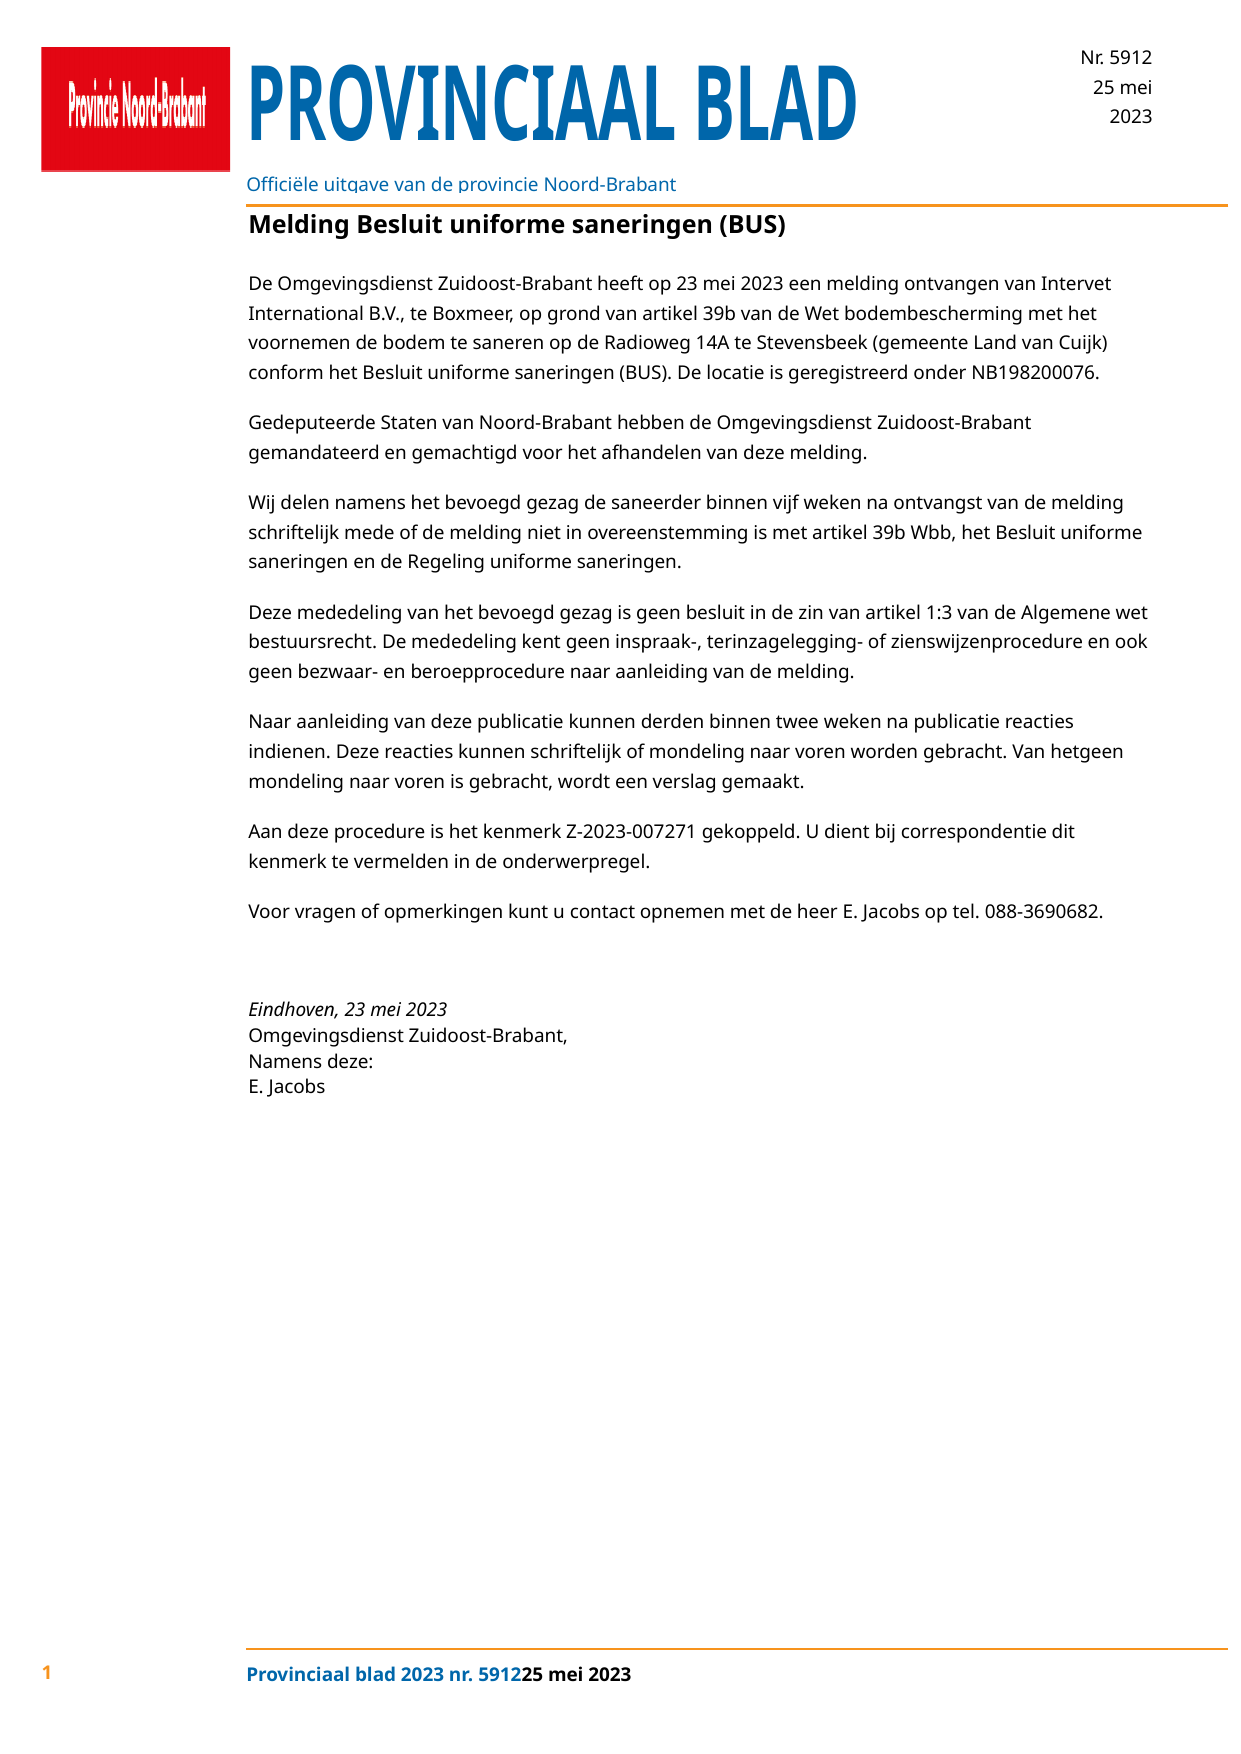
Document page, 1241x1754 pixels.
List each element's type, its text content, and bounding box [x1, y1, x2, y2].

text Deze mededeling van het bevoegd gezag is geen besluit in de zin van artikel 1:3 van de Algemene wet bestuursrecht. De mededeling kent geen inspraak-, terinzagelegging- of zienswijzenprocedure en ook geen bezwaar- en beroepprocedure naar aanleiding van de melding. [248, 599, 1152, 684]
text Voor vragen of opmerkingen kunt u contact opnemen met de heer E. Jacobs op tel. 088-3690682. [248, 898, 1152, 924]
text Melding Besluit uniforme saneringen (BUS) [248, 207, 1152, 241]
text Gedeputeerde Staten van Noord-Brabant hebben de Omgevingsdienst Zuidoost-Brabant gemandateerd en gemachtigd voor het afhandelen van deze melding. [248, 409, 1152, 465]
text E. Jacobs [248, 1074, 1152, 1099]
text Naar aanleiding van deze publicatie kunnen derden binnen twee weken na publicatie reacties indienen. Deze reacties kunnen schriftelijk of mondeling naar voren worden gebracht. Van hetgeen mondeling naar voren is gebracht, wordt een verslag gemaakt. [248, 709, 1152, 793]
picture [41, 47, 231, 172]
text Aan deze procedure is het kenmerk Z-2023-007271 gekoppeld. U dient bij correspondentie dit kenmerk te vermelden in de onderwerpregel. [248, 818, 1152, 873]
text Eindhoven, 23 mei 2023 [248, 996, 1152, 1022]
text Namens deze: [248, 1048, 1152, 1074]
text De Omgevingsdienst Zuidoost-Brabant heeft op 23 mei 2023 een melding ontvangen van Intervet International B.V., te Boxmeer, op grond van artikel 39b van de Wet bodembescherming met het voornemen de bodem te saneren op de Radioweg 14A te Stevensbeek (gemeente Land van Cuijk) conform het Besluit uniforme saneringen (BUS). De locatie is geregistreerd onder NB198200076. [248, 270, 1152, 385]
text Wij delen namens het bevoegd gezag de saneerder binnen vijf weken na ontvangst van de melding schriftelijk mede of de melding niet in overeenstemming is met artikel 39b Wbb, het Besluit uniforme saneringen en de Regeling uniforme saneringen. [248, 489, 1152, 574]
text Omgevingsdienst Zuidoost-Brabant, [248, 1022, 1152, 1048]
